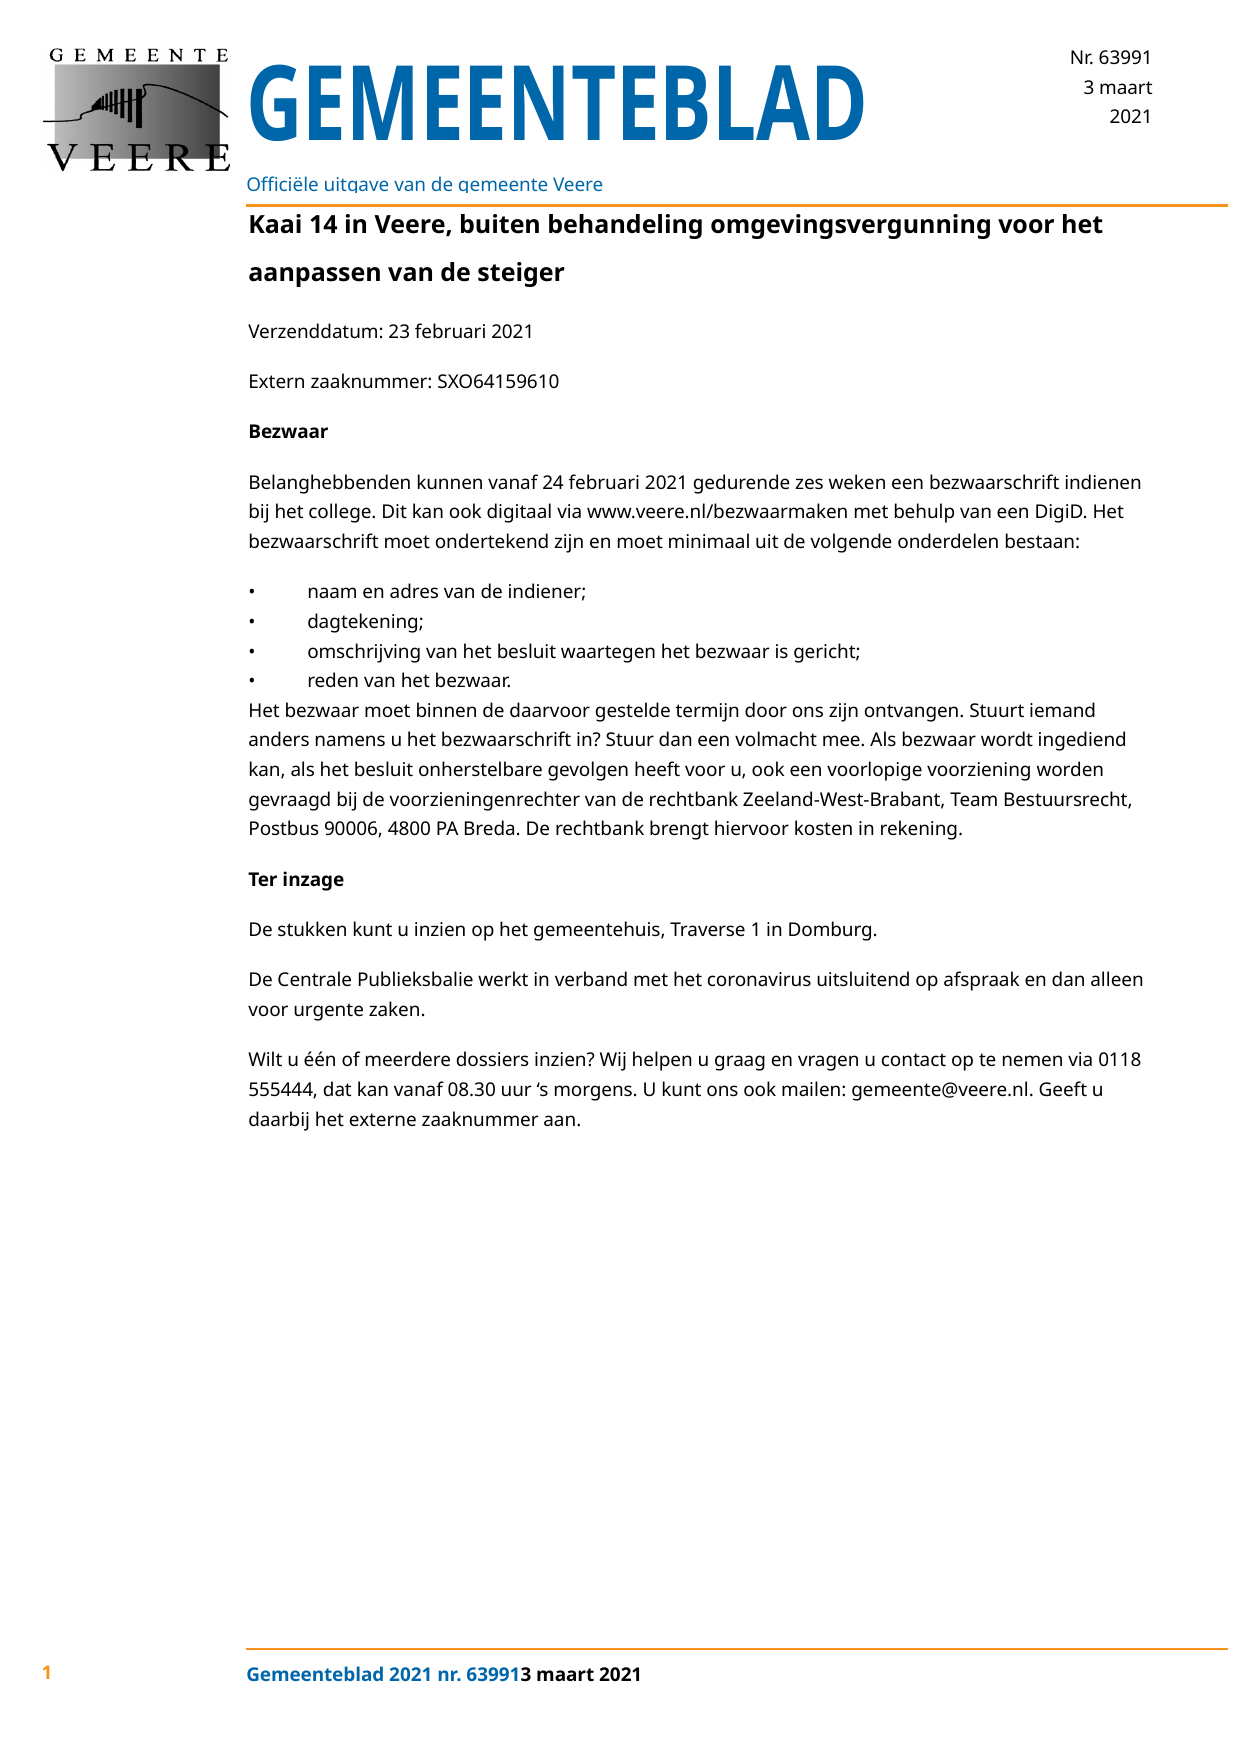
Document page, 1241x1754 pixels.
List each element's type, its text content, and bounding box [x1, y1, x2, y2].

text Verzenddatum: 23 februari 2021 [248, 318, 1152, 344]
text Het bezwaar moet binnen de daarvoor gestelde termijn door ons zijn ontvangen. Stuurt iemand anders namens u het bezwaarschrift in? Stuur dan een volmacht mee. Als bezwaar wordt ingediend kan, als het besluit onherstelbare gevolgen heeft voor u, ook een voorlopige voorziening worden gevraagd bij de voorzieningenrechter van de rechtbank Zeeland-West-Brabant, Team Bestuursrecht, Postbus 90006, 4800 PA Breda. De rechtbank brengt hiervoor kosten in rekening. [248, 697, 1152, 841]
text De stukken kunt u inzien op het gemeentehuis, Traverse 1 in Domburg. [248, 916, 1152, 942]
list naam en adres van de indiener; [248, 579, 1152, 604]
text De Centrale Publieksbalie werkt in verband met het coronavirus uitsluitend op afspraak en dan alleen voor urgente zaken. [248, 967, 1152, 1022]
text Belanghebbenden kunnen vanaf 24 februari 2021 gedurende zes weken een bezwaarschrift indienen bij het college. Dit kan ook digitaal via www.veere.nl/bezwaarmaken met behulp van een DigiD. Het bezwaarschrift moet ondertekend zijn en moet minimaal uit de volgende onderdelen bestaan: [248, 469, 1152, 554]
text Extern zaaknummer: SXO64159610 [248, 368, 1152, 394]
list omschrijving van het besluit waartegen het bezwaar is gericht; [248, 638, 1152, 664]
list dagtekening; [248, 608, 1152, 634]
text Bezwaar [248, 419, 1152, 444]
list reden van het bezwaar. [248, 667, 1152, 693]
text Ter inzage [248, 866, 1152, 892]
text Kaai 14 in Veere, buiten behandeling omgevingsvergunning voor het aanpassen van de steiger [248, 207, 1152, 288]
picture [41, 47, 231, 172]
text Wilt u één of meerdere dossiers inzien? Wij helpen u graag en vragen u contact op te nemen via 0118 555444, dat kan vanaf 08.30 uur ‘s morgens. U kunt ons ook mailen: gemeente@veere.nl. Geeft u daarbij het externe zaaknummer aan. [248, 1047, 1152, 1132]
